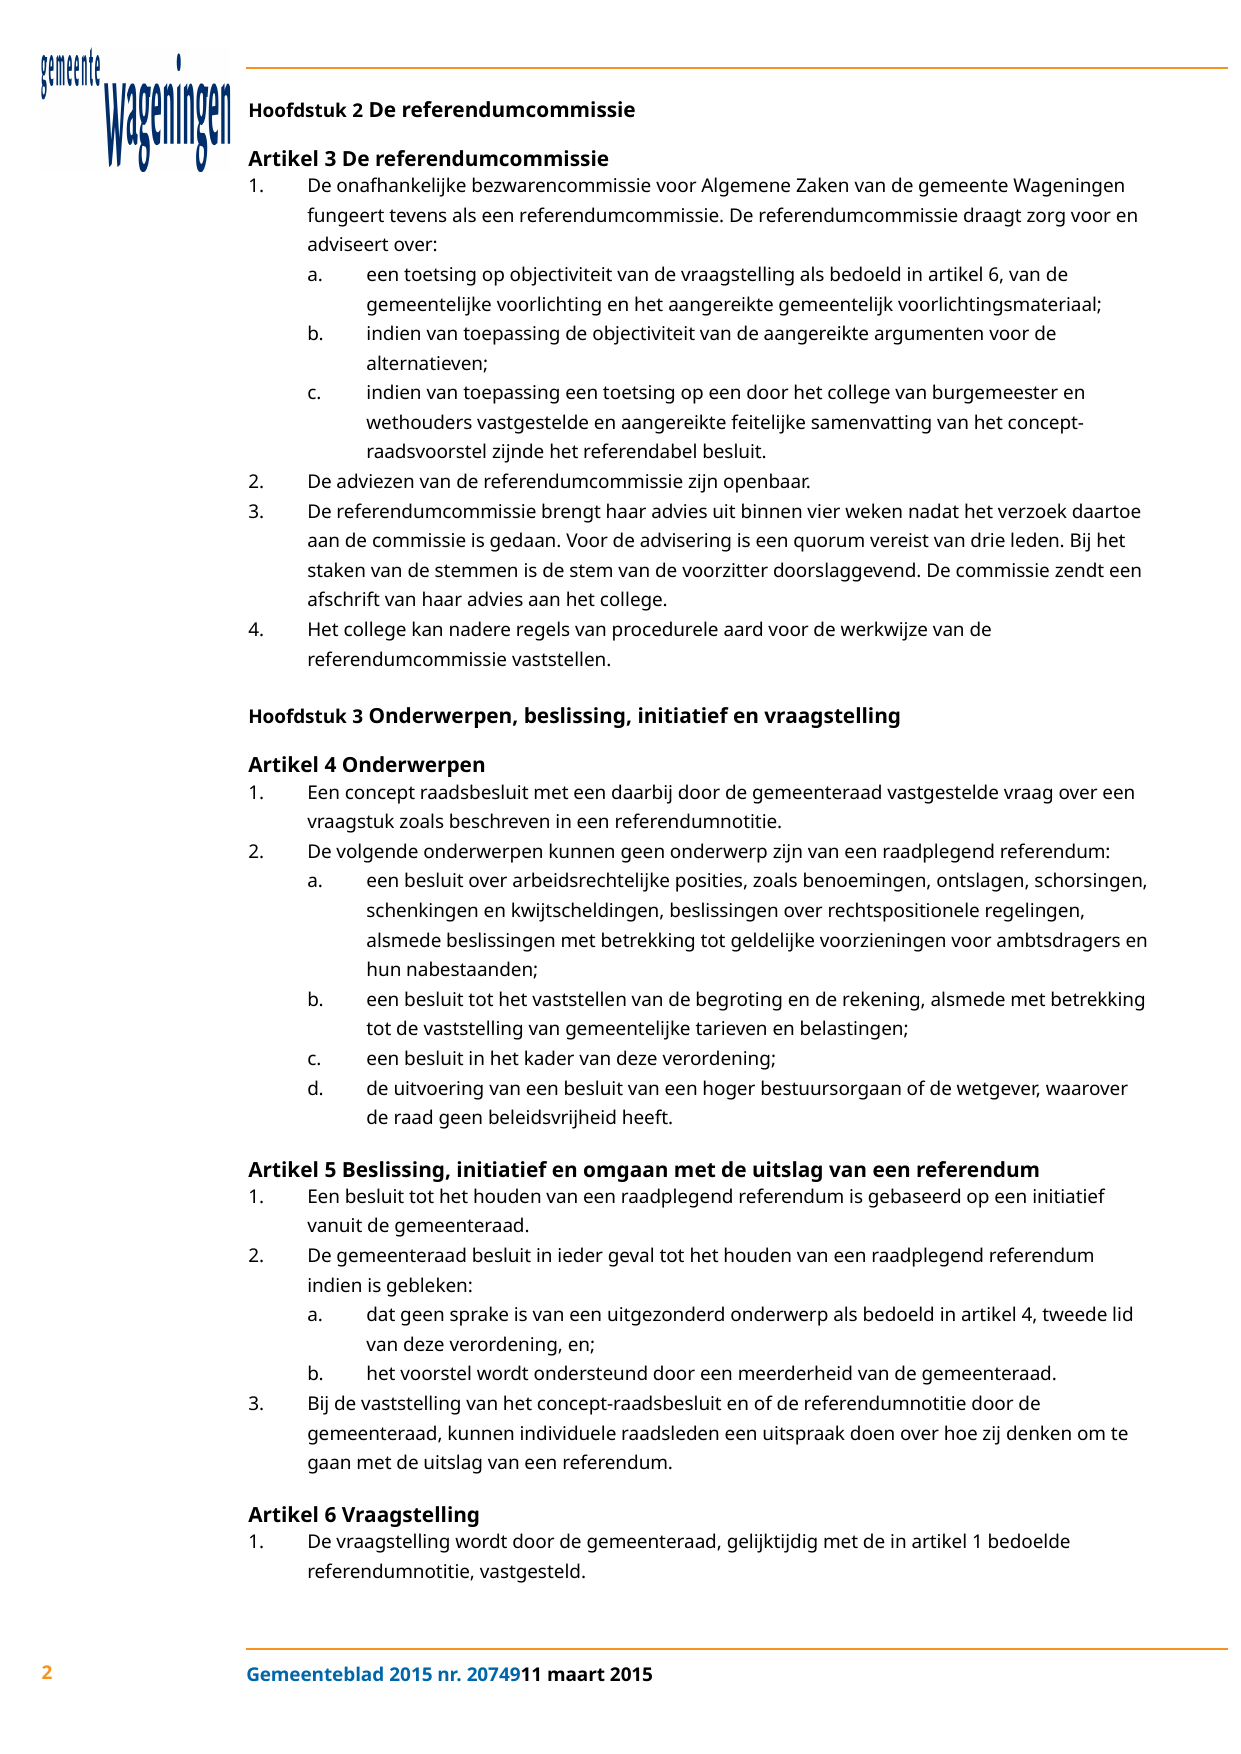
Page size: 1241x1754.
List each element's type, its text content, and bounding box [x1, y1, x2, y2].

list indien van toepassing de objectiviteit van de aangereikte argumenten voor de alternatieven; [307, 320, 1152, 376]
text Artikel 5 Beslissing, initiatief en omgaan met de uitslag van een referendum [248, 1155, 1152, 1183]
list een toetsing op objectiviteit van de vraagstelling als bedoeld in artikel 6, van de gemeentelijke voorlichting en het aangereikte gemeentelijk voorlichtingsmateriaal; [307, 261, 1152, 317]
list Een besluit tot het houden van een raadplegend referendum is gebaseerd op een initiatief vanuit de gemeenteraad. [248, 1183, 1152, 1238]
text Hoofdstuk 3 Onderwerpen, beslissing, initiatief en vraagstelling [248, 701, 1152, 729]
list indien van toepassing een toetsing op een door het college van burgemeester en wethouders vastgestelde en aangereikte feitelijke samenvatting van het concept-raadsvoorstel zijnde het referendabel besluit. [307, 379, 1152, 464]
list een besluit over arbeidsrechtelijke posities, zoals benoemingen, ontslagen, schorsingen, schenkingen en kwijtscheldingen, beslissingen over rechtspositionele regelingen, alsmede beslissingen met betrekking tot geldelijke voorzieningen voor ambtsdragers en hun nabestaanden; [307, 868, 1152, 982]
list De onafhankelijke bezwarencommissie voor Algemene Zaken van de gemeente Wageningen fungeert tevens als een referendumcommissie. De referendumcommissie draagt zorg voor en adviseert over: [248, 172, 1152, 257]
list de uitvoering van een besluit van een hoger bestuursorgaan of de wetgever, waarover de raad geen beleidsvrijheid heeft. [307, 1075, 1152, 1130]
list een besluit tot het vaststellen van de begroting en de rekening, alsmede met betrekking tot de vaststelling van gemeentelijke tarieven en belastingen; [307, 986, 1152, 1041]
list het voorstel wordt ondersteund door een meerderheid van de gemeenteraad. [307, 1361, 1152, 1386]
text Hoofdstuk 2 De referendumcommissie [248, 95, 1152, 123]
list een besluit in het kader van deze verordening; [307, 1045, 1152, 1071]
text Artikel 4 Onderwerpen [248, 750, 1152, 779]
text Artikel 6 Vraagstelling [248, 1500, 1152, 1528]
list De vraagstelling wordt door de gemeenteraad, gelijktijdig met de in artikel 1 bedoelde referendumnotitie, vastgesteld. [248, 1528, 1152, 1583]
list De gemeenteraad besluit in ieder geval tot het houden van een raadplegend referendum indien is gebleken: [248, 1242, 1152, 1298]
text Artikel 3 De referendumcommissie [248, 144, 1152, 172]
list De referendumcommissie brengt haar advies uit binnen vier weken nadat het verzoek daartoe aan de commissie is gedaan. Voor de advisering is een quorum vereist van drie leden. Bij het staken van de stemmen is de stem van de voorzitter doorslaggevend. De commissie zendt een afschrift van haar advies aan het college. [248, 498, 1152, 612]
list Een concept raadsbesluit met een daarbij door de gemeenteraad vastgestelde vraag over een vraagstuk zoals beschreven in een referendumnotitie. [248, 779, 1152, 834]
list Het college kan nadere regels van procedurele aard voor de werkwijze van de referendumcommissie vaststellen. [248, 616, 1152, 672]
list De adviezen van de referendumcommissie zijn openbaar. [248, 468, 1152, 494]
list De volgende onderwerpen kunnen geen onderwerp zijn van een raadplegend referendum: [248, 838, 1152, 864]
list dat geen sprake is van een uitgezonderd onderwerp als bedoeld in artikel 4, tweede lid van deze verordening, en; [307, 1301, 1152, 1357]
list Bij de vaststelling van het concept-raadsbesluit en of de referendumnotitie door de gemeenteraad, kunnen individuele raadsleden een uitspraak doen over hoe zij denken om te gaan met de uitslag van een referendum. [248, 1390, 1152, 1475]
picture [41, 47, 231, 172]
